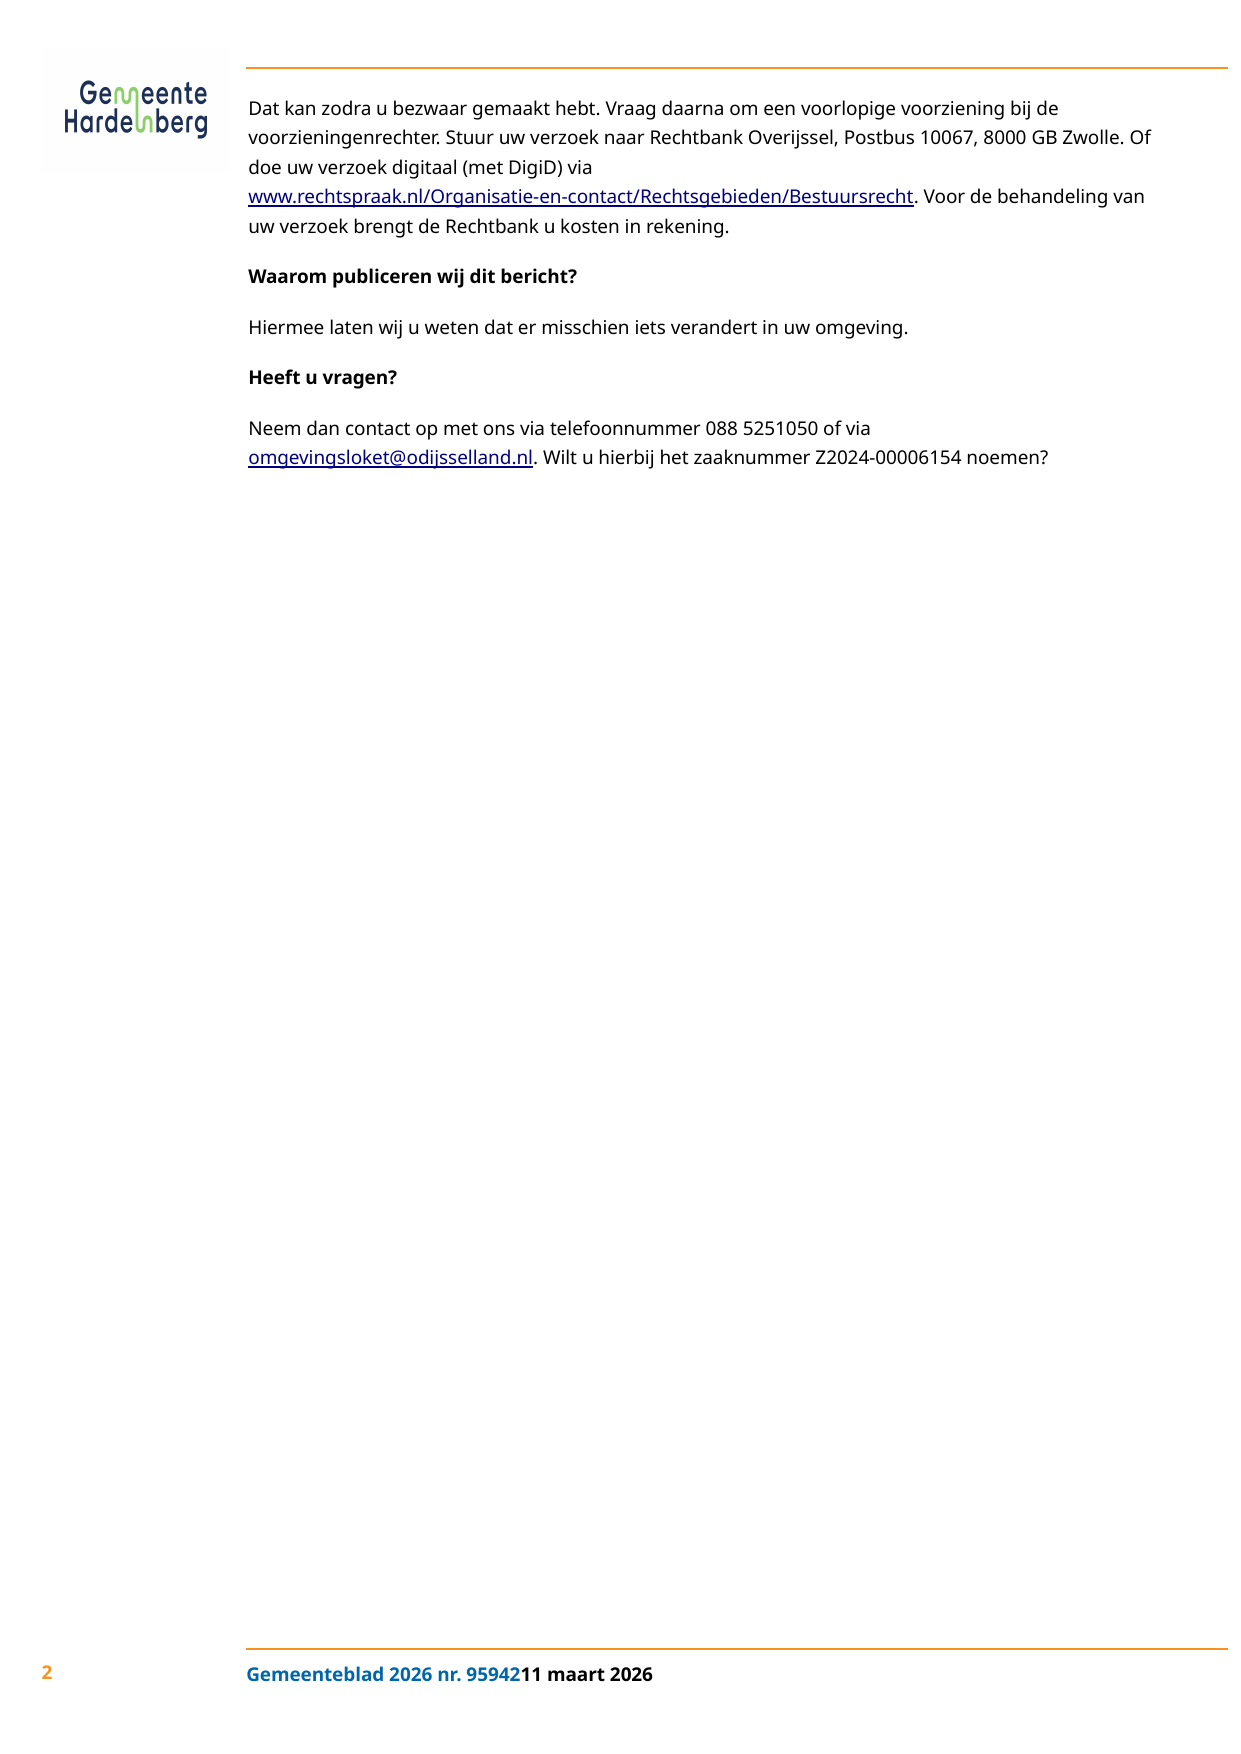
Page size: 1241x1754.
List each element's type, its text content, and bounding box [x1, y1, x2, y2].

text Heeft u vragen? [248, 364, 1152, 390]
text Dat kan zodra u bezwaar gemaakt hebt. Vraag daarna om een voorlopige voorziening bij de voorzieningenrechter. Stuur uw verzoek naar Rechtbank Overijssel, Postbus 10067, 8000 GB Zwolle. Of doe uw verzoek digitaal (met DigiD) via www.rechtspraak.nl/Organisatie-en-contact/Rechtsgebieden/Bestuursrecht. Voor de behandeling van uw verzoek brengt de Rechtbank u kosten in rekening. [248, 95, 1152, 239]
picture [41, 47, 231, 172]
text Hiermee laten wij u weten dat er misschien iets verandert in uw omgeving. [248, 314, 1152, 340]
text Neem dan contact op met ons via telefoonnummer 088 5251050 of via omgevingsloket@odijsselland.nl. Wilt u hierbij het zaaknummer Z2024-00006154 noemen? [248, 415, 1152, 470]
text Waarom publiceren wij dit bericht? [248, 263, 1152, 289]
